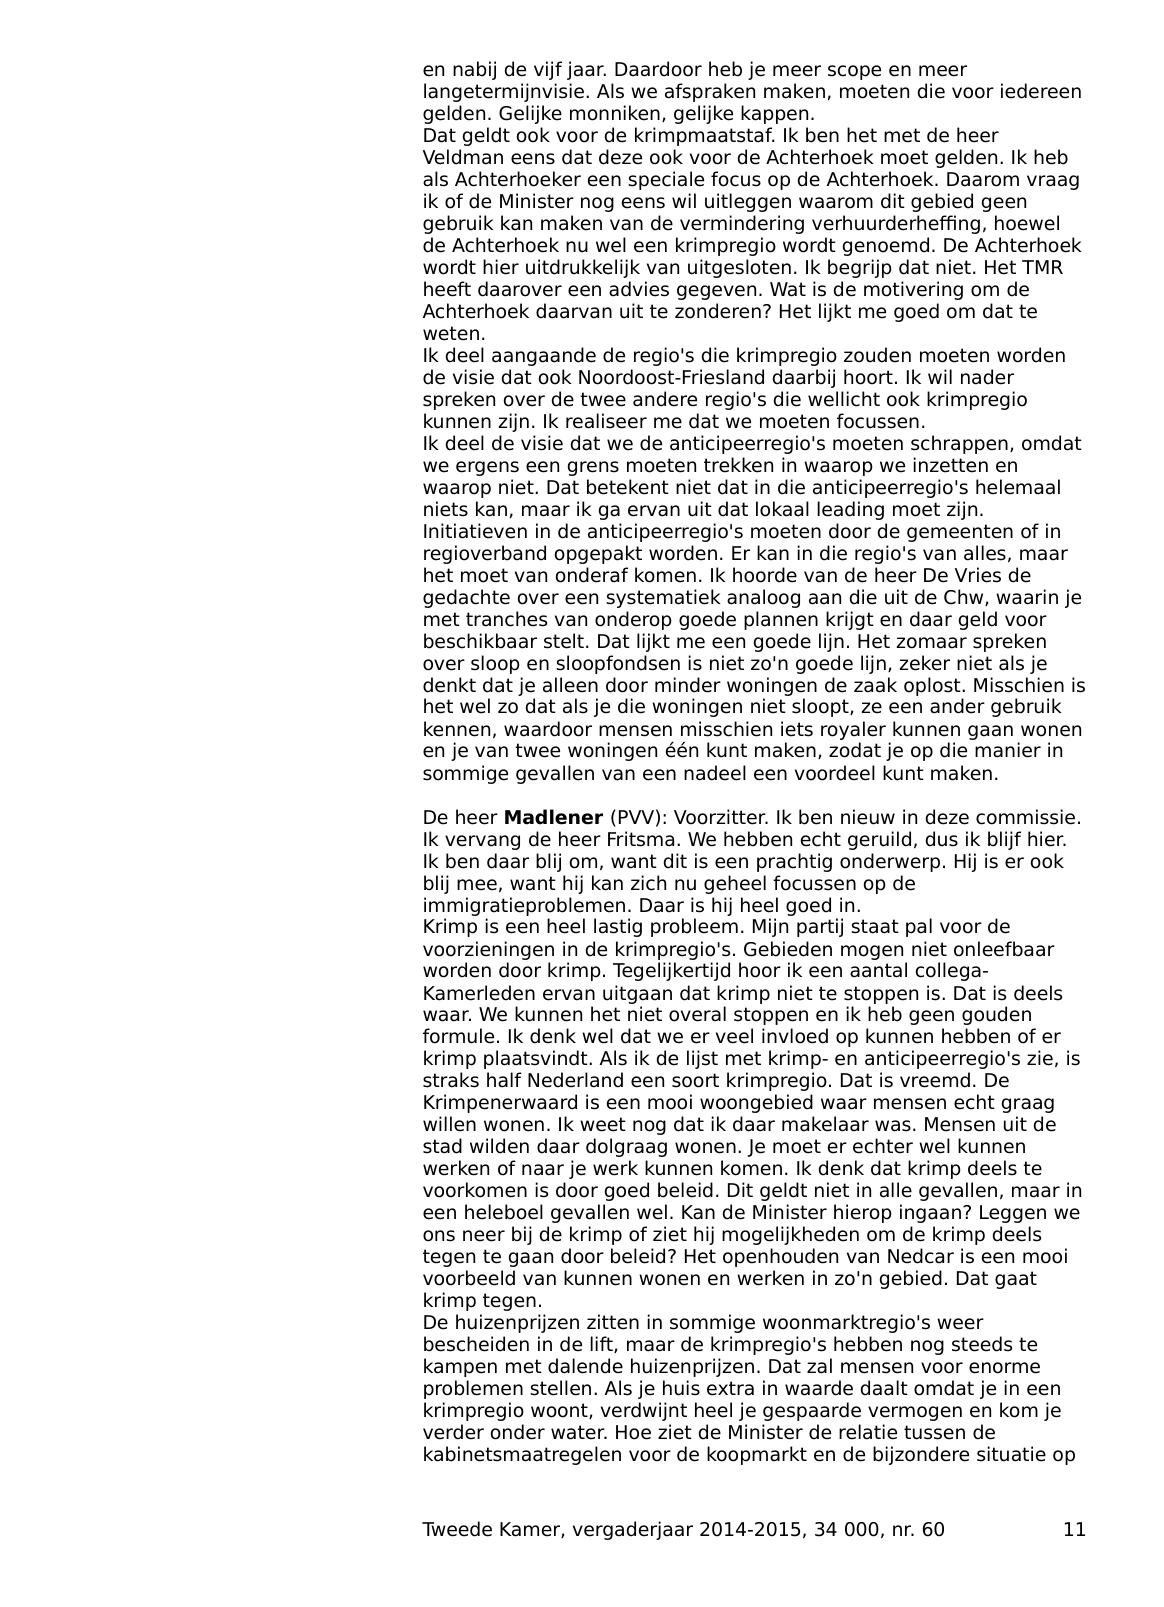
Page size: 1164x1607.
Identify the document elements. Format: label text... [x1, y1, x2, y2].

text Ik deel aangaande de regio's die krimpregio zouden moeten worden de visie dat ook Noordoost-Friesland daarbij hoort. Ik wil nader spreken over de twee andere regio's die wellicht ook krimpregio kunnen zijn. Ik realiseer me dat we moeten focussen. [422, 345, 1087, 433]
text en nabij de vijf jaar. Daardoor heb je meer scope en meer langetermijnvisie. Als we afspraken maken, moeten die voor iedereen gelden. Gelijke monniken, gelijke kappen. [422, 59, 1087, 125]
text Ik deel de visie dat we de anticipeerregio's moeten schrappen, omdat we ergens een grens moeten trekken in waarop we inzetten en waarop niet. Dat betekent niet dat in die anticipeerregio's helemaal niets kan, maar ik ga ervan uit dat lokaal leading moet zijn. Initiatieven in de anticipeerregio's moeten door de gemeenten of in regioverband opgepakt worden. Er kan in die regio's van alles, maar het moet van onderaf komen. Ik hoorde van de heer De Vries de gedachte over een systematiek analoog aan die uit de Chw, waarin je met tranches van onderop goede plannen krijgt en daar geld voor beschikbaar stelt. Dat lijkt me een goede lijn. Het zomaar spreken over sloop en sloopfondsen is niet zo'n goede lijn, zeker niet als je denkt dat je alleen door minder woningen de zaak oplost. Misschien is het wel zo dat als je die woningen niet sloopt, ze een ander gebruik kennen, waardoor mensen misschien iets royaler kunnen gaan wonen en je van twee woningen één kunt maken, zodat je op die manier in sommige gevallen van een nadeel een voordeel kunt maken. [422, 433, 1087, 784]
text Dat geldt ook voor de krimpmaatstaf. Ik ben het met de heer Veldman eens dat deze ook voor de Achterhoek moet gelden. Ik heb als Achterhoeker een speciale focus op de Achterhoek. Daarom vraag ik of de Minister nog eens wil uitleggen waarom dit gebied geen gebruik kan maken van de vermindering verhuurderheffing, hoewel de Achterhoek nu wel een krimpregio wordt genoemd. De Achterhoek wordt hier uitdrukkelijk van uitgesloten. Ik begrijp dat niet. Het TMR heeft daarover een advies gegeven. Wat is de motivering om de Achterhoek daarvan uit te zonderen? Het lijkt me goed om dat te weten. [422, 125, 1087, 345]
text Krimp is een heel lastig probleem. Mijn partij staat pal voor de voorzieningen in de krimpregio's. Gebieden mogen niet onleefbaar worden door krimp. Tegelijkertijd hoor ik een aantal collega-Kamerleden ervan uitgaan dat krimp niet te stoppen is. Dat is deels waar. We kunnen het niet overal stoppen en ik heb geen gouden formule. Ik denk wel dat we er veel invloed op kunnen hebben of er krimp plaatsvindt. Als ik de lijst met krimp- en anticipeerregio's zie, is straks half Nederland een soort krimpregio. Dat is vreemd. De Krimpenerwaard is een mooi woongebied waar mensen echt graag willen wonen. Ik weet nog dat ik daar makelaar was. Mensen uit de stad wilden daar dolgraag wonen. Je moet er echter wel kunnen werken of naar je werk kunnen komen. Ik denk dat krimp deels te voorkomen is door goed beleid. Dit geldt niet in alle gevallen, maar in een heleboel gevallen wel. Kan de Minister hierop ingaan? Leggen we ons neer bij de krimp of ziet hij mogelijkheden om de krimp deels tegen te gaan door beleid? Het openhouden van Nedcar is een mooi voorbeeld van kunnen wonen en werken in zo'n gebied. Dat gaat krimp tegen. [422, 916, 1087, 1312]
text De heer Madlener (PVV): Voorzitter. Ik ben nieuw in deze commissie. Ik vervang de heer Fritsma. We hebben echt geruild, dus ik blijf hier. Ik ben daar blij om, want dit is een prachtig onderwerp. Hij is er ook blij mee, want hij kan zich nu geheel focussen op de immigratieproblemen. Daar is hij heel goed in. [422, 807, 1087, 916]
text De huizenprijzen zitten in sommige woonmarktregio's weer bescheiden in de lift, maar de krimpregio's hebben nog steeds te kampen met dalende huizenprijzen. Dat zal mensen voor enorme problemen stellen. Als je huis extra in waarde daalt omdat je in een krimpregio woont, verdwijnt heel je gespaarde vermogen en kom je verder onder water. Hoe ziet de Minister de relatie tussen de kabinetsmaatregelen voor de koopmarkt en de bijzondere situatie op [422, 1312, 1087, 1466]
